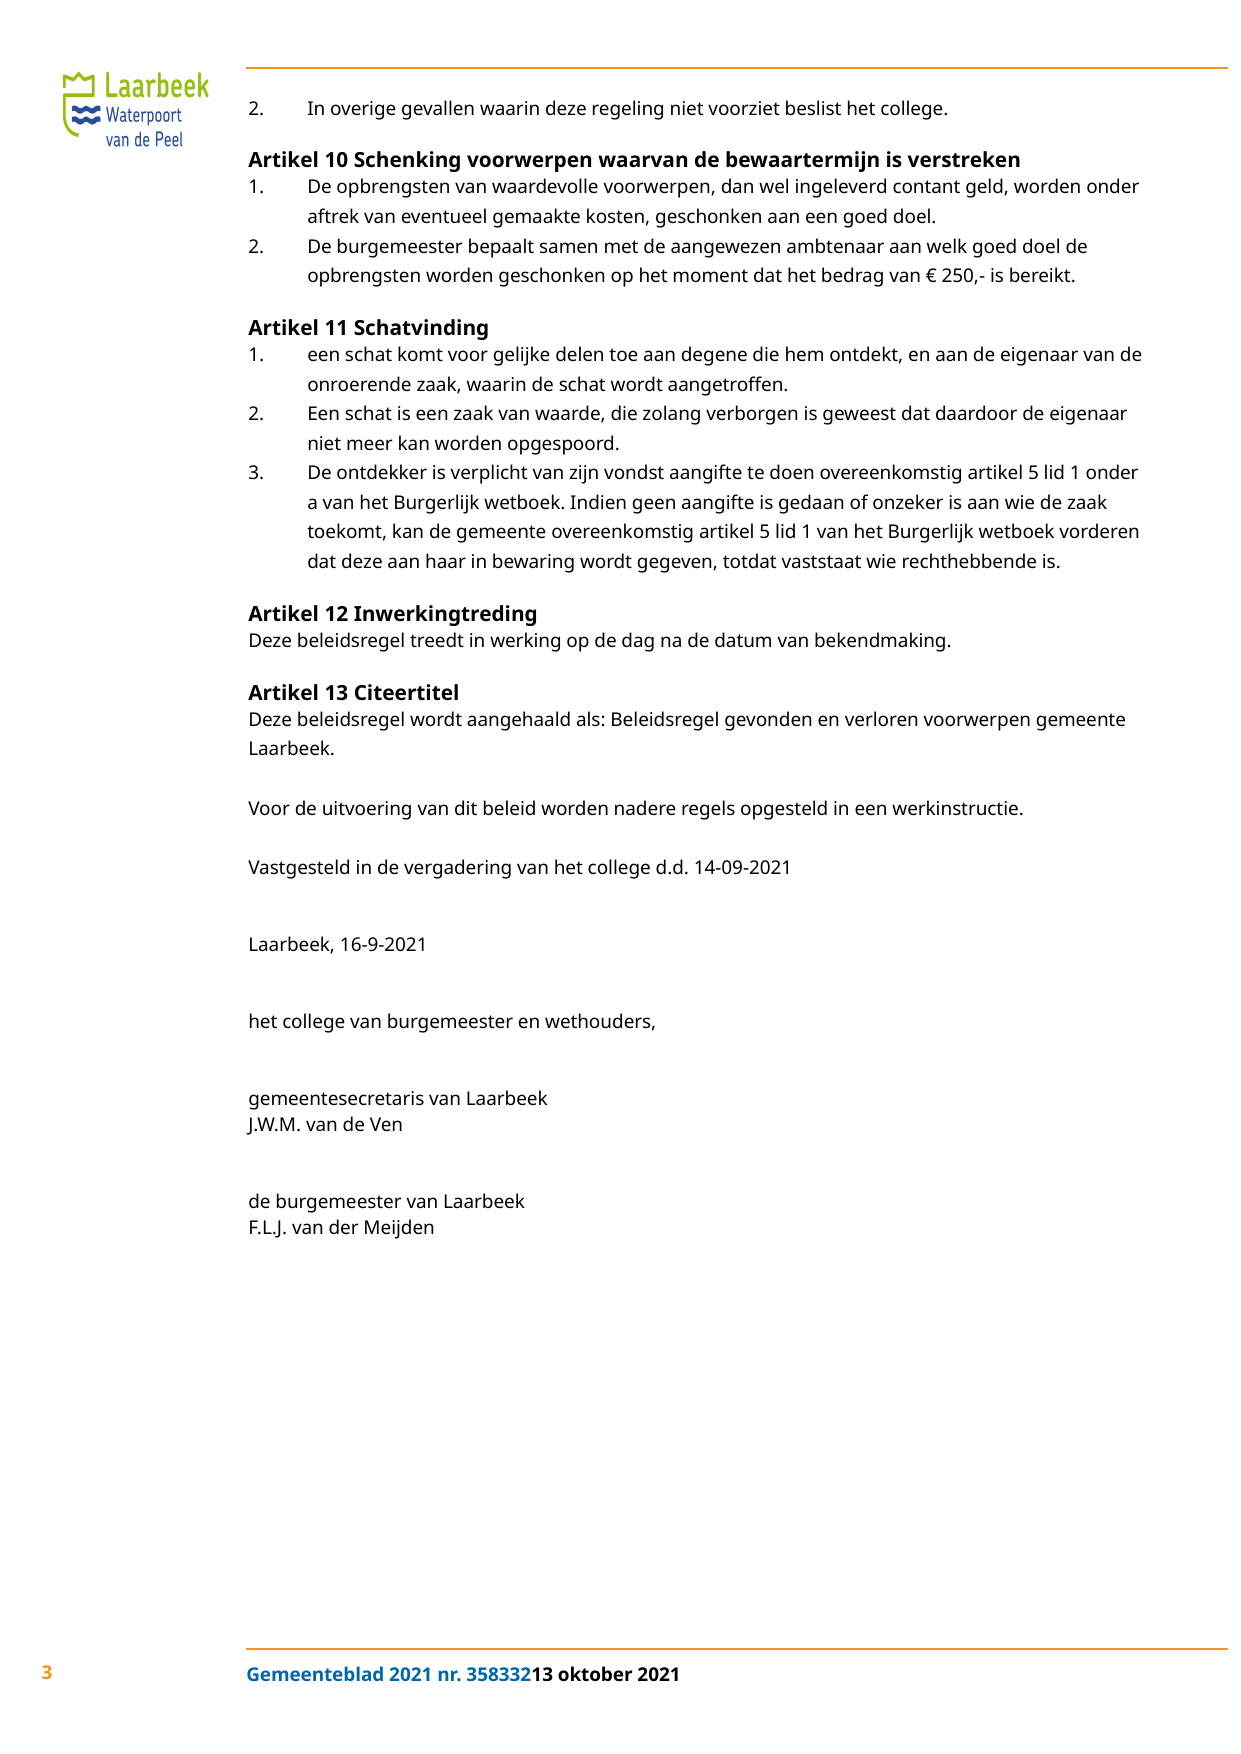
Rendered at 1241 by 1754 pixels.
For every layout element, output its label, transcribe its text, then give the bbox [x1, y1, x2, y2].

text Artikel 10 Schenking voorwerpen waarvan de bewaartermijn is verstreken [248, 145, 1152, 174]
text Artikel 11 Schatvinding [248, 313, 1152, 341]
list De burgemeester bepaalt samen met de aangewezen ambtenaar aan welk goed doel de opbrengsten worden geschonken op het moment dat het bedrag van € 250,- is bereikt. [248, 233, 1152, 288]
text het college van burgemeester en wethouders, [248, 1008, 1152, 1034]
text Vastgesteld in de vergadering van het college d.d. 14-09-2021 [248, 854, 1152, 880]
text Deze beleidsregel treedt in werking op de dag na de datum van bekendmaking. [248, 627, 1152, 653]
list In overige gevallen waarin deze regeling niet voorziet beslist het college. [248, 95, 1152, 121]
text Artikel 13 Citeertitel [248, 678, 1152, 706]
list Een schat is een zaak van waarde, die zolang verborgen is geweest dat daardoor de eigenaar niet meer kan worden opgespoord. [248, 400, 1152, 456]
text Laarbeek, 16-9-2021 [248, 931, 1152, 957]
text F.L.J. van der Meijden [248, 1214, 1152, 1240]
list een schat komt voor gelijke delen toe aan degene die hem ontdekt, en aan de eigenaar van de onroerende zaak, waarin de schat wordt aangetroffen. [248, 341, 1152, 397]
list De opbrengsten van waardevolle voorwerpen, dan wel ingeleverd contant geld, worden onder aftrek van eventueel gemaakte kosten, geschonken aan een goed doel. [248, 174, 1152, 229]
picture [41, 47, 231, 172]
text Deze beleidsregel wordt aangehaald als: Beleidsregel gevonden en verloren voorwerpen gemeente Laarbeek. [248, 706, 1152, 761]
text gemeentesecretaris van Laarbeek [248, 1086, 1152, 1111]
list De ontdekker is verplicht van zijn vondst aangifte te doen overeenkomstig artikel 5 lid 1 onder a van het Burgerlijk wetboek. Indien geen aangifte is gedaan of onzeker is aan wie de zaak toekomt, kan de gemeente overeenkomstig artikel 5 lid 1 van het Burgerlijk wetboek vorderen dat deze aan haar in bewaring wordt gegeven, totdat vaststaat wie rechthebbende is. [248, 459, 1152, 574]
text Artikel 12 Inwerkingtreding [248, 599, 1152, 627]
text de burgemeester van Laarbeek [248, 1188, 1152, 1214]
text Voor de uitvoering van dit beleid worden nadere regels opgesteld in een werkinstructie. [248, 795, 1152, 821]
text J.W.M. van de Ven [248, 1111, 1152, 1137]
